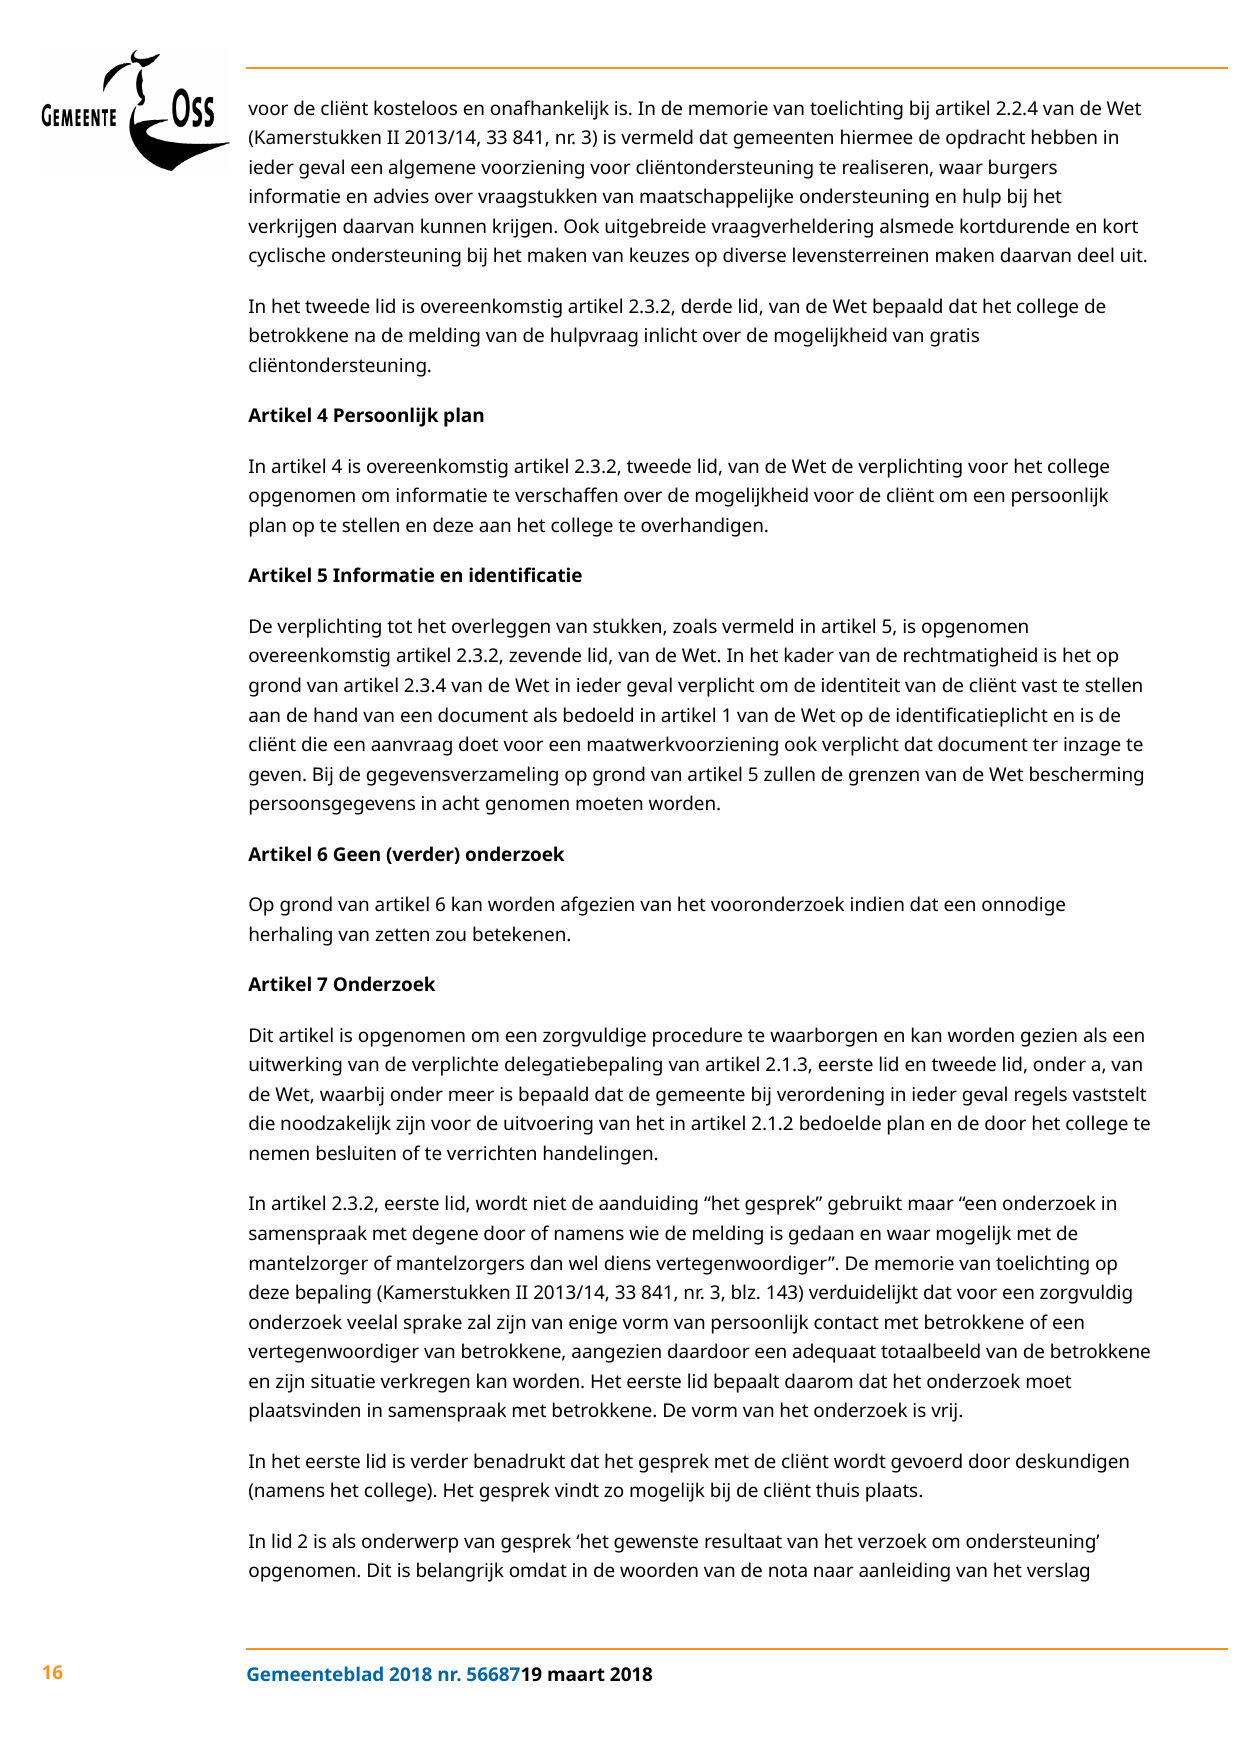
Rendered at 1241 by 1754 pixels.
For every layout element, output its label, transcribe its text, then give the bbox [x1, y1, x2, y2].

text In artikel 4 is overeenkomstig artikel 2.3.2, tweede lid, van de Wet de verplichting voor het college opgenomen om informatie te verschaffen over de mogelijkheid voor de cliënt om een persoonlijk plan op te stellen en deze aan het college te overhandigen. [248, 453, 1152, 538]
text Artikel 5 Informatie en identificatie [248, 563, 1152, 588]
text Op grond van artikel 6 kan worden afgezien van het vooronderzoek indien dat een onnodige herhaling van zetten zou betekenen. [248, 891, 1152, 947]
text Artikel 4 Persoonlijk plan [248, 403, 1152, 428]
picture [41, 47, 231, 172]
text voor de cliënt kosteloos en onafhankelijk is. In de memorie van toelichting bij artikel 2.2.4 van de Wet (Kamerstukken II 2013/14, 33 841, nr. 3) is vermeld dat gemeenten hiermee de opdracht hebben in ieder geval een algemene voorziening voor cliëntondersteuning te realiseren, waar burgers informatie en advies over vraagstukken van maatschappelijke ondersteuning en hulp bij het verkrijgen daarvan kunnen krijgen. Ook uitgebreide vraagverheldering alsmede kortdurende en kort cyclische ondersteuning bij het maken van keuzes op diverse levensterreinen maken daarvan deel uit. [248, 95, 1152, 268]
text De verplichting tot het overleggen van stukken, zoals vermeld in artikel 5, is opgenomen overeenkomstig artikel 2.3.2, zevende lid, van de Wet. In het kader van de rechtmatigheid is het op grond van artikel 2.3.4 van de Wet in ieder geval verplicht om de identiteit van de cliënt vast te stellen aan de hand van een document als bedoeld in artikel 1 van de Wet op de identificatieplicht en is de cliënt die een aanvraag doet voor een maatwerkvoorziening ook verplicht dat document ter inzage te geven. Bij de gegevensverzameling op grond van artikel 5 zullen de grenzen van de Wet bescherming persoonsgegevens in acht genomen moeten worden. [248, 613, 1152, 816]
text In artikel 2.3.2, eerste lid, wordt niet de aanduiding “het gesprek” gebruikt maar “een onderzoek in samenspraak met degene door of namens wie de melding is gedaan en waar mogelijk met de mantelzorger of mantelzorgers dan wel diens vertegenwoordiger”. De memorie van toelichting op deze bepaling (Kamerstukken II 2013/14, 33 841, nr. 3, blz. 143) verduidelijkt dat voor een zorgvuldig onderzoek veelal sprake zal zijn van enige vorm van persoonlijk contact met betrokkene of een vertegenwoordiger van betrokkene, aangezien daardoor een adequaat totaalbeeld van de betrokkene en zijn situatie verkregen kan worden. Het eerste lid bepaalt daarom dat het onderzoek moet plaatsvinden in samenspraak met betrokkene. De vorm van het onderzoek is vrij. [248, 1191, 1152, 1423]
text In het tweede lid is overeenkomstig artikel 2.3.2, derde lid, van de Wet bepaald dat het college de betrokkene na de melding van de hulpvraag inlicht over de mogelijkheid van gratis cliëntondersteuning. [248, 293, 1152, 378]
text Artikel 6 Geen (verder) onderzoek [248, 841, 1152, 867]
text In het eerste lid is verder benadrukt dat het gesprek met de cliënt wordt gevoerd door deskundigen (namens het college). Het gesprek vindt zo mogelijk bij de cliënt thuis plaats. [248, 1448, 1152, 1503]
text Artikel 7 Onderzoek [248, 971, 1152, 997]
text In lid 2 is als onderwerp van gesprek ‘het gewenste resultaat van het verzoek om ondersteuning’ opgenomen. Dit is belangrijk omdat in de woorden van de nota naar aanleiding van het verslag [248, 1528, 1152, 1583]
text Dit artikel is opgenomen om een zorgvuldige procedure te waarborgen en kan worden gezien als een uitwerking van de verplichte delegatiebepaling van artikel 2.1.3, eerste lid en tweede lid, onder a, van de Wet, waarbij onder meer is bepaald dat de gemeente bij verordening in ieder geval regels vaststelt die noodzakelijk zijn voor de uitvoering van het in artikel 2.1.2 bedoelde plan en de door het college te nemen besluiten of te verrichten handelingen. [248, 1022, 1152, 1166]
